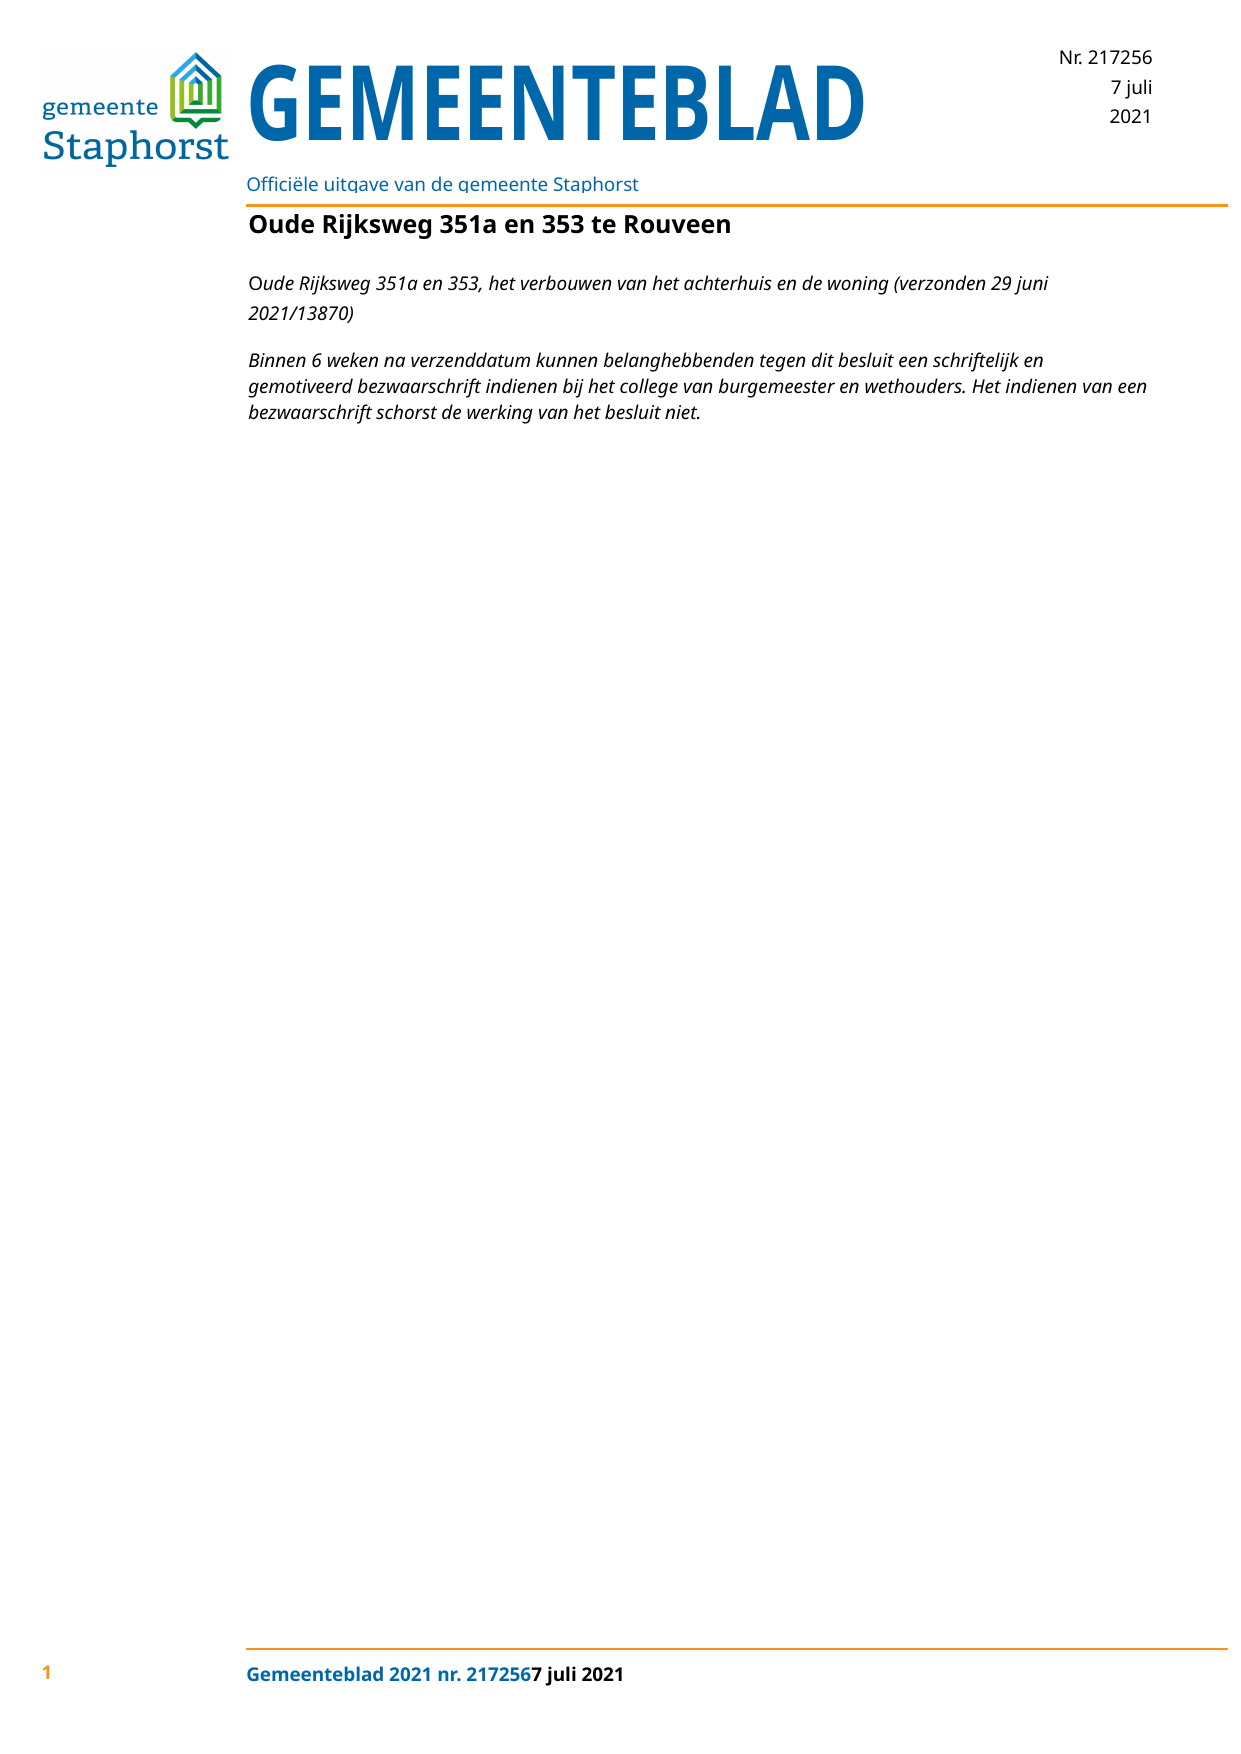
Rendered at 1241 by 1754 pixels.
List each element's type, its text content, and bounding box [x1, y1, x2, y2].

text Oude Rijksweg 351a en 353, het verbouwen van het achterhuis en de woning (verzonden 29 juni 2021/13870) [248, 270, 1152, 326]
text Oude Rijksweg 351a en 353 te Rouveen [248, 207, 1152, 241]
picture [41, 47, 231, 172]
text Binnen 6 weken na verzenddatum kunnen belanghebbenden tegen dit besluit een schriftelijk en gemotiveerd bezwaarschrift indienen bij het college van burgemeester en wethouders. Het indienen van een bezwaarschrift schorst de werking van het besluit niet. [248, 348, 1152, 425]
